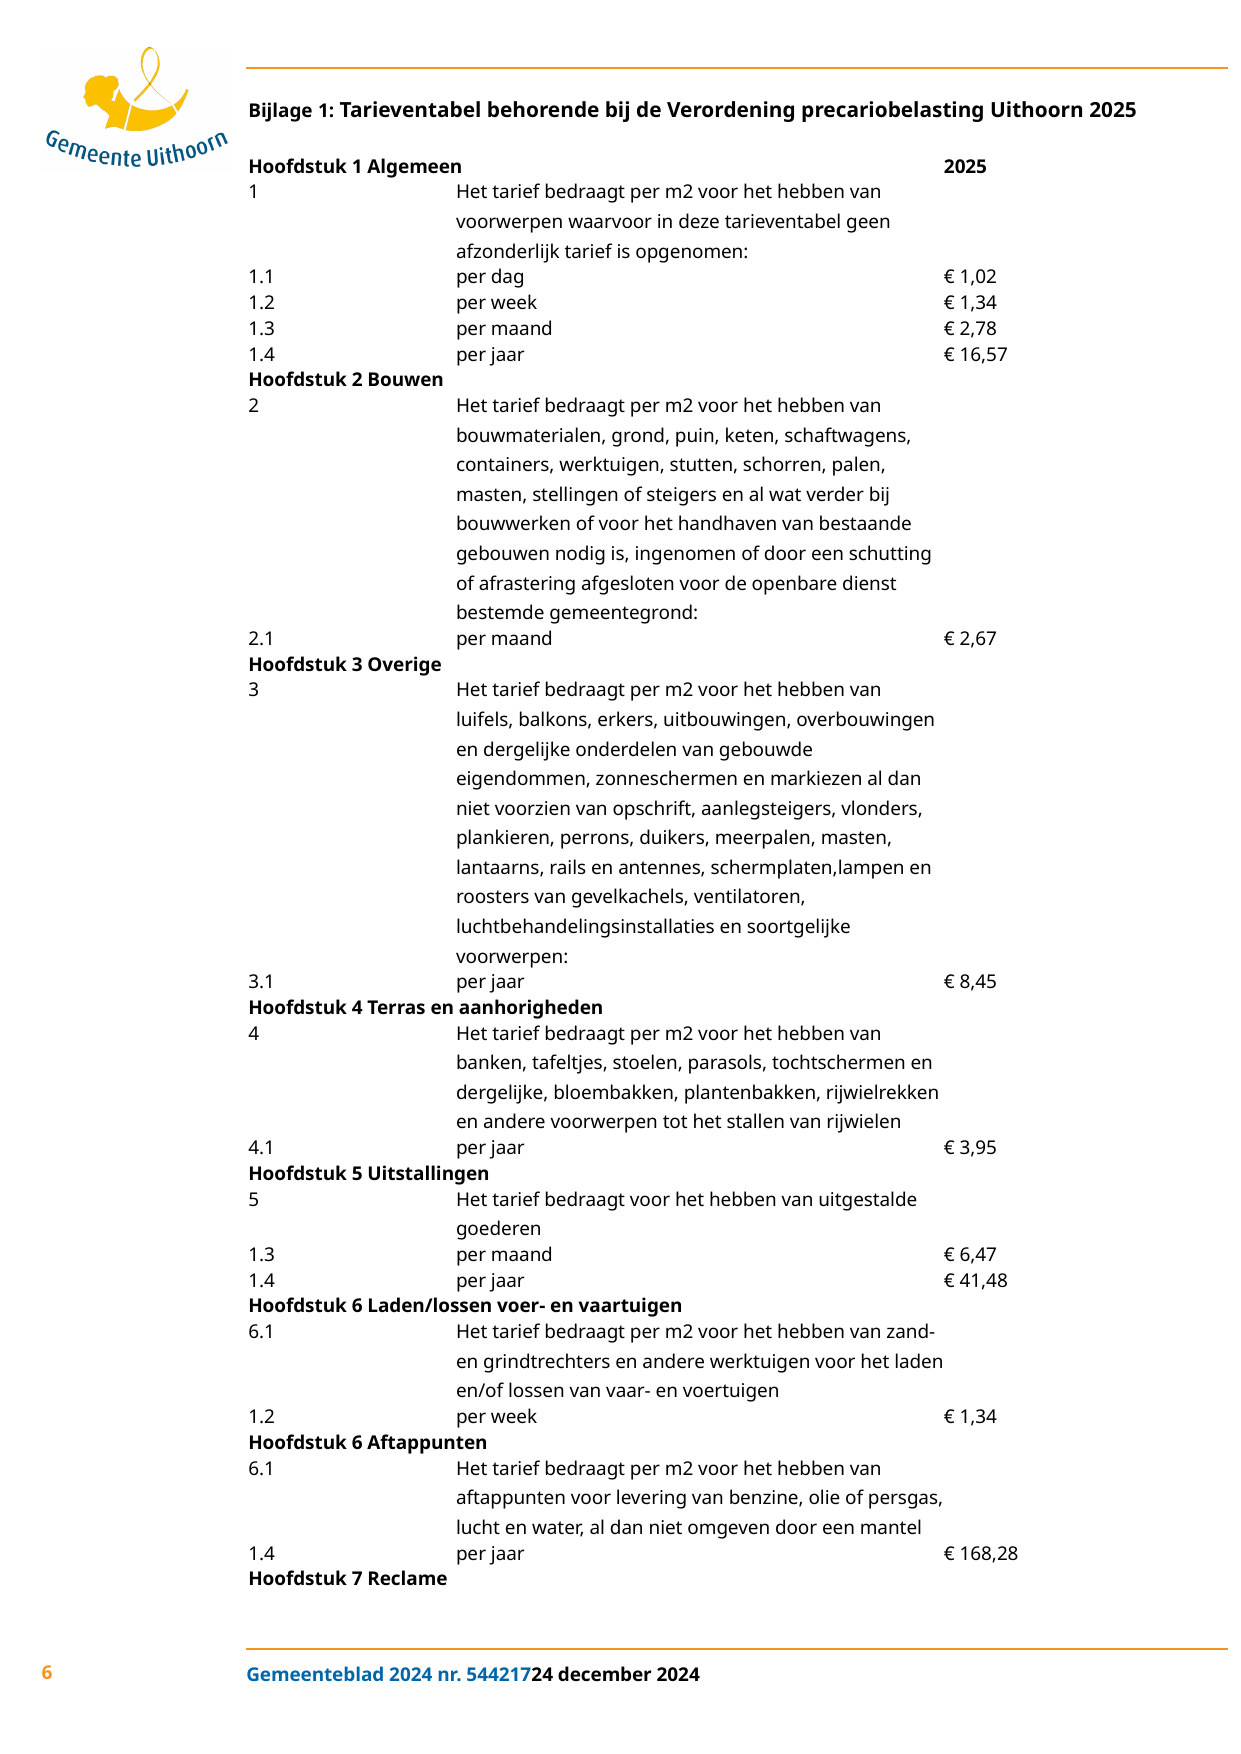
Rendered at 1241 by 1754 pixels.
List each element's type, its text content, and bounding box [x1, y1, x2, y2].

table_cell [944, 1020, 1152, 1134]
table_cell 1.4 [248, 1540, 456, 1565]
table_cell per jaar [456, 1540, 944, 1565]
table_cell [944, 677, 1152, 968]
table_cell Het tarief bedraagt per m2 voor het hebben van zand- en grindtrechters en andere werktuigen voor het laden en/of lossen van vaar- en voertuigen [456, 1319, 944, 1403]
table_cell [944, 1429, 1152, 1455]
table_cell per maand [456, 1241, 944, 1267]
table_cell € 168,28 [944, 1540, 1152, 1565]
table_cell 4.1 [248, 1135, 456, 1160]
picture [41, 47, 231, 172]
table_cell 1.1 [248, 264, 456, 289]
table_cell 1.4 [248, 341, 456, 367]
table_cell € 1,34 [944, 1403, 1152, 1429]
table_cell € 16,57 [944, 341, 1152, 367]
table_cell Het tarief bedraagt per m2 voor het hebben van aftappunten voor levering van benzine, olie of persgas, lucht en water, al dan niet omgeven door een mantel [456, 1455, 944, 1540]
table_cell 6.1 [248, 1319, 456, 1403]
table_cell € 1,34 [944, 289, 1152, 315]
table_cell Hoofdstuk 3 Overige [248, 651, 944, 677]
table_cell € 2,78 [944, 315, 1152, 341]
table_cell € 1,02 [944, 264, 1152, 289]
table_cell Het tarief bedraagt per m2 voor het hebben van banken, tafeltjes, stoelen, parasols, tochtschermen en dergelijke, bloembakken, plantenbakken, rijwielrekken en andere voorwerpen tot het stallen van rijwielen [456, 1020, 944, 1134]
table_cell Hoofdstuk 7 Reclame [248, 1565, 944, 1591]
table_cell per jaar [456, 1135, 944, 1160]
table_cell [944, 651, 1152, 677]
table_cell Hoofdstuk 6 Laden/lossen voer- en vaartuigen [248, 1293, 944, 1318]
table_cell 2 [248, 392, 456, 625]
table_cell 4 [248, 1020, 456, 1134]
table_cell 5 [248, 1186, 456, 1241]
table_cell Het tarief bedraagt per m2 voor het hebben van luifels, balkons, erkers, uitbouwingen, overbouwingen en dergelijke onderdelen van gebouwde eigendommen, zonneschermen en markiezen al dan niet voorzien van opschrift, aanlegsteigers, vlonders, plankieren, perrons, duikers, meerpalen, masten, lantaarns, rails en antennes, schermplaten,lampen en roosters van gevelkachels, ventilatoren, luchtbehandelingsinstallaties en soortgelijke voorwerpen: [456, 677, 944, 968]
table_cell per maand [456, 625, 944, 651]
table_cell € 2,67 [944, 625, 1152, 651]
table_cell Hoofdstuk 5 Uitstallingen [248, 1160, 944, 1186]
table_cell € 41,48 [944, 1267, 1152, 1293]
table_cell [944, 179, 1152, 264]
table_cell 6.1 [248, 1455, 456, 1540]
table_cell [944, 367, 1152, 392]
table_cell per week [456, 1403, 944, 1429]
table_cell Het tarief bedraagt voor het hebben van uitgestalde goederen [456, 1186, 944, 1241]
table_cell per jaar [456, 969, 944, 994]
table_cell [944, 392, 1152, 625]
table_cell € 3,95 [944, 1135, 1152, 1160]
table_cell [944, 1565, 1152, 1591]
table_header Hoofdstuk 1 Algemeen [248, 153, 944, 179]
table_cell 1.4 [248, 1267, 456, 1293]
table_cell 1.3 [248, 315, 456, 341]
table_cell [944, 1160, 1152, 1186]
table_cell 1.2 [248, 1403, 456, 1429]
table_cell Het tarief bedraagt per m2 voor het hebben van voorwerpen waarvoor in deze tarieventabel geen afzonderlijk tarief is opgenomen: [456, 179, 944, 264]
table_cell [944, 1319, 1152, 1403]
table_header 2025 [944, 153, 1152, 179]
table_cell € 8,45 [944, 969, 1152, 994]
table_cell [944, 1186, 1152, 1241]
table_cell 1.3 [248, 1241, 456, 1267]
table_cell per maand [456, 315, 944, 341]
table_cell per jaar [456, 1267, 944, 1293]
table_cell 3.1 [248, 969, 456, 994]
text Bijlage 1: Tarieventabel behorende bij de Verordening precariobelasting Uithoorn 2025 [248, 95, 1152, 123]
table_cell 2.1 [248, 625, 456, 651]
table_cell [944, 1455, 1152, 1540]
table_cell Het tarief bedraagt per m2 voor het hebben van bouwmaterialen, grond, puin, keten, schaftwagens, containers, werktuigen, stutten, schorren, palen, masten, stellingen of steigers en al wat verder bij bouwwerken of voor het handhaven van bestaande gebouwen nodig is, ingenomen of door een schutting of afrastering afgesloten voor de openbare dienst bestemde gemeentegrond: [456, 392, 944, 625]
table_cell Hoofdstuk 2 Bouwen [248, 367, 944, 392]
table_cell Hoofdstuk 4 Terras en aanhorigheden [248, 994, 944, 1020]
table_cell per dag [456, 264, 944, 289]
table_cell per jaar [456, 341, 944, 367]
table_cell [944, 1293, 1152, 1318]
table_cell 1.2 [248, 289, 456, 315]
table_cell € 6,47 [944, 1241, 1152, 1267]
table_cell Hoofdstuk 6 Aftappunten [248, 1429, 944, 1455]
table_cell 3 [248, 677, 456, 968]
table_cell per week [456, 289, 944, 315]
table_cell [944, 994, 1152, 1020]
table_cell 1 [248, 179, 456, 264]
